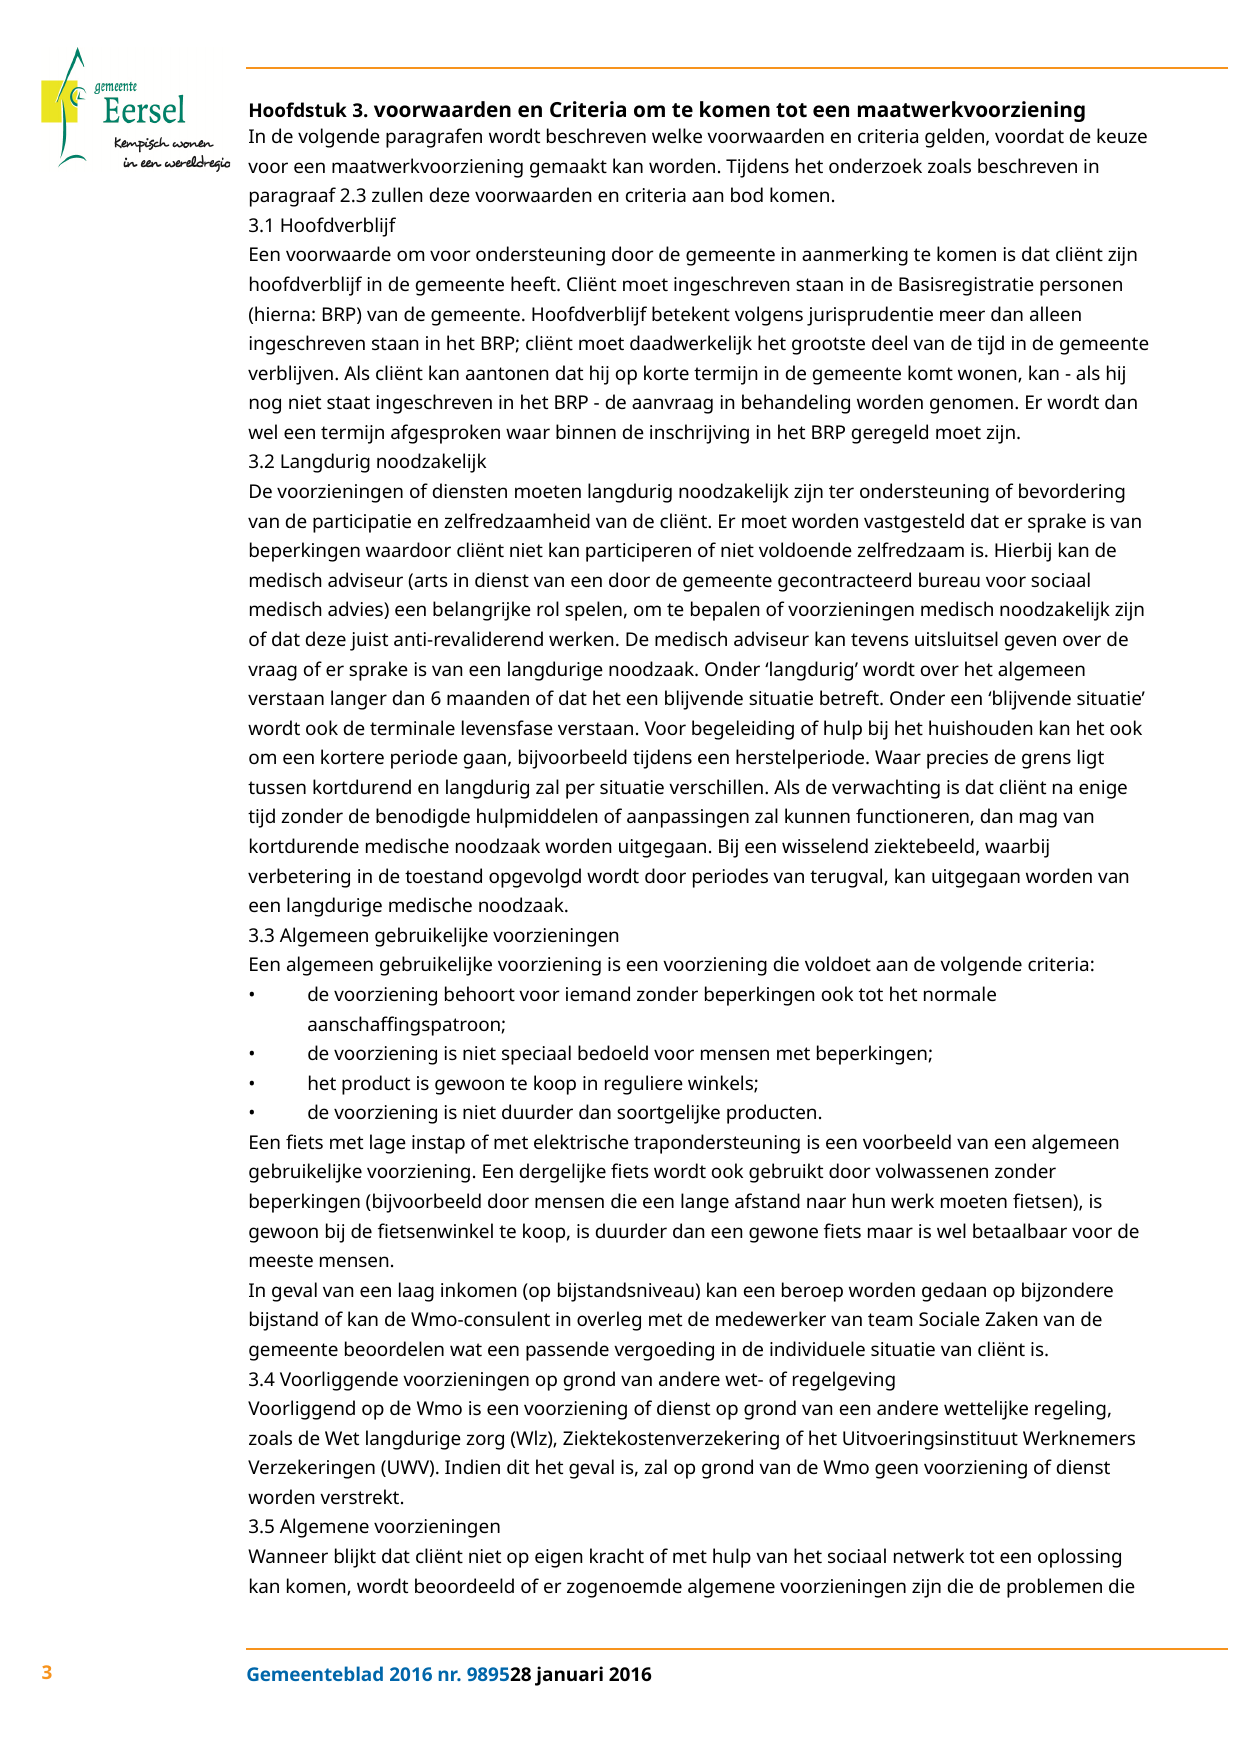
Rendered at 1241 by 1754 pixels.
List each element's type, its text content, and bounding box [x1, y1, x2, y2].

text Een voorwaarde om voor ondersteuning door de gemeente in aanmerking te komen is dat cliënt zijn hoofdverblijf in de gemeente heeft. Cliënt moet ingeschreven staan in de Basisregistratie personen (hierna: BRP) van de gemeente. Hoofdverblijf betekent volgens jurisprudentie meer dan alleen ingeschreven staan in het BRP; cliënt moet daadwerkelijk het grootste deel van de tijd in de gemeente verblijven. Als cliënt kan aantonen dat hij op korte termijn in de gemeente komt wonen, kan - als hij nog niet staat ingeschreven in het BRP - de aanvraag in behandeling worden genomen. Er wordt dan wel een termijn afgesproken waar binnen de inschrijving in het BRP geregeld moet zijn. [248, 242, 1152, 445]
text In de volgende paragrafen wordt beschreven welke voorwaarden en criteria gelden, voordat de keuze voor een maatwerkvoorziening gemaakt kan worden. Tijdens het onderzoek zoals beschreven in paragraaf 2.3 zullen deze voorwaarden en criteria aan bod komen. [248, 123, 1152, 208]
list de voorziening is niet duurder dan soortgelijke producten. [248, 1099, 1152, 1125]
text Een fiets met lage instap of met elektrische trapondersteuning is een voorbeeld van een algemeen gebruikelijke voorziening. Een dergelijke fiets wordt ook gebruikt door volwassenen zonder beperkingen (bijvoorbeeld door mensen die een lange afstand naar hun werk moeten fietsen), is gewoon bij de fietsenwinkel te koop, is duurder dan een gewone fiets maar is wel betaalbaar voor de meeste mensen. [248, 1129, 1152, 1273]
text In geval van een laag inkomen (op bijstandsniveau) kan een beroep worden gedaan op bijzondere bijstand of kan de Wmo-consulent in overleg met de medewerker van team Sociale Zaken van de gemeente beoordelen wat een passende vergoeding in de individuele situatie van cliënt is. [248, 1277, 1152, 1362]
list de voorziening is niet speciaal bedoeld voor mensen met beperkingen; [248, 1040, 1152, 1066]
text 3.4 Voorliggende voorzieningen op grond van andere wet- of regelgeving [248, 1366, 1152, 1391]
text 3.5 Algemene voorzieningen [248, 1514, 1152, 1539]
list de voorziening behoort voor iemand zonder beperkingen ook tot het normale aanschaffingspatroon; [248, 981, 1152, 1036]
text Hoofdstuk 3. voorwaarden en Criteria om te komen tot een maatwerkvoorziening [248, 95, 1152, 123]
list het product is gewoon te koop in reguliere winkels; [248, 1070, 1152, 1096]
text 3.1 Hoofdverblijf [248, 212, 1152, 238]
text 3.2 Langdurig noodzakelijk [248, 449, 1152, 474]
text De voorzieningen of diensten moeten langdurig noodzakelijk zijn ter ondersteuning of bevordering van de participatie en zelfredzaamheid van de cliënt. Er moet worden vastgesteld dat er sprake is van beperkingen waardoor cliënt niet kan participeren of niet voldoende zelfredzaam is. Hierbij kan de medisch adviseur (arts in dienst van een door de gemeente gecontracteerd bureau voor sociaal medisch advies) een belangrijke rol spelen, om te bepalen of voorzieningen medisch noodzakelijk zijn of dat deze juist anti-revaliderend werken. De medisch adviseur kan tevens uitsluitsel geven over de vraag of er sprake is van een langdurige noodzaak. Onder ‘langdurig’ wordt over het algemeen verstaan langer dan 6 maanden of dat het een blijvende situatie betreft. Onder een ‘blijvende situatie’ wordt ook de terminale levensfase verstaan. Voor begeleiding of hulp bij het huishouden kan het ook om een kortere periode gaan, bijvoorbeeld tijdens een herstelperiode. Waar precies de grens ligt tussen kortdurend en langdurig zal per situatie verschillen. Als de verwachting is dat cliënt na enige tijd zonder de benodigde hulpmiddelen of aanpassingen zal kunnen functioneren, dan mag van kortdurende medische noodzaak worden uitgegaan. Bij een wisselend ziektebeeld, waarbij verbetering in de toestand opgevolgd wordt door periodes van terugval, kan uitgegaan worden van een langdurige medische noodzaak. [248, 478, 1152, 918]
text Een algemeen gebruikelijke voorziening is een voorziening die voldoet aan de volgende criteria: [248, 952, 1152, 977]
text Wanneer blijkt dat cliënt niet op eigen kracht of met hulp van het sociaal netwerk tot een oplossing kan komen, wordt beoordeeld of er zogenoemde algemene voorzieningen zijn die de problemen die [248, 1543, 1152, 1598]
text Voorliggend op de Wmo is een voorziening of dienst op grond van een andere wettelijke regeling, zoals de Wet langdurige zorg (Wlz), Ziektekostenverzekering of het Uitvoeringsinstituut Werknemers Verzekeringen (UWV). Indien dit het geval is, zal op grond van de Wmo geen voorziening of dienst worden verstrekt. [248, 1395, 1152, 1510]
picture [41, 47, 231, 172]
text 3.3 Algemeen gebruikelijke voorzieningen [248, 922, 1152, 948]
